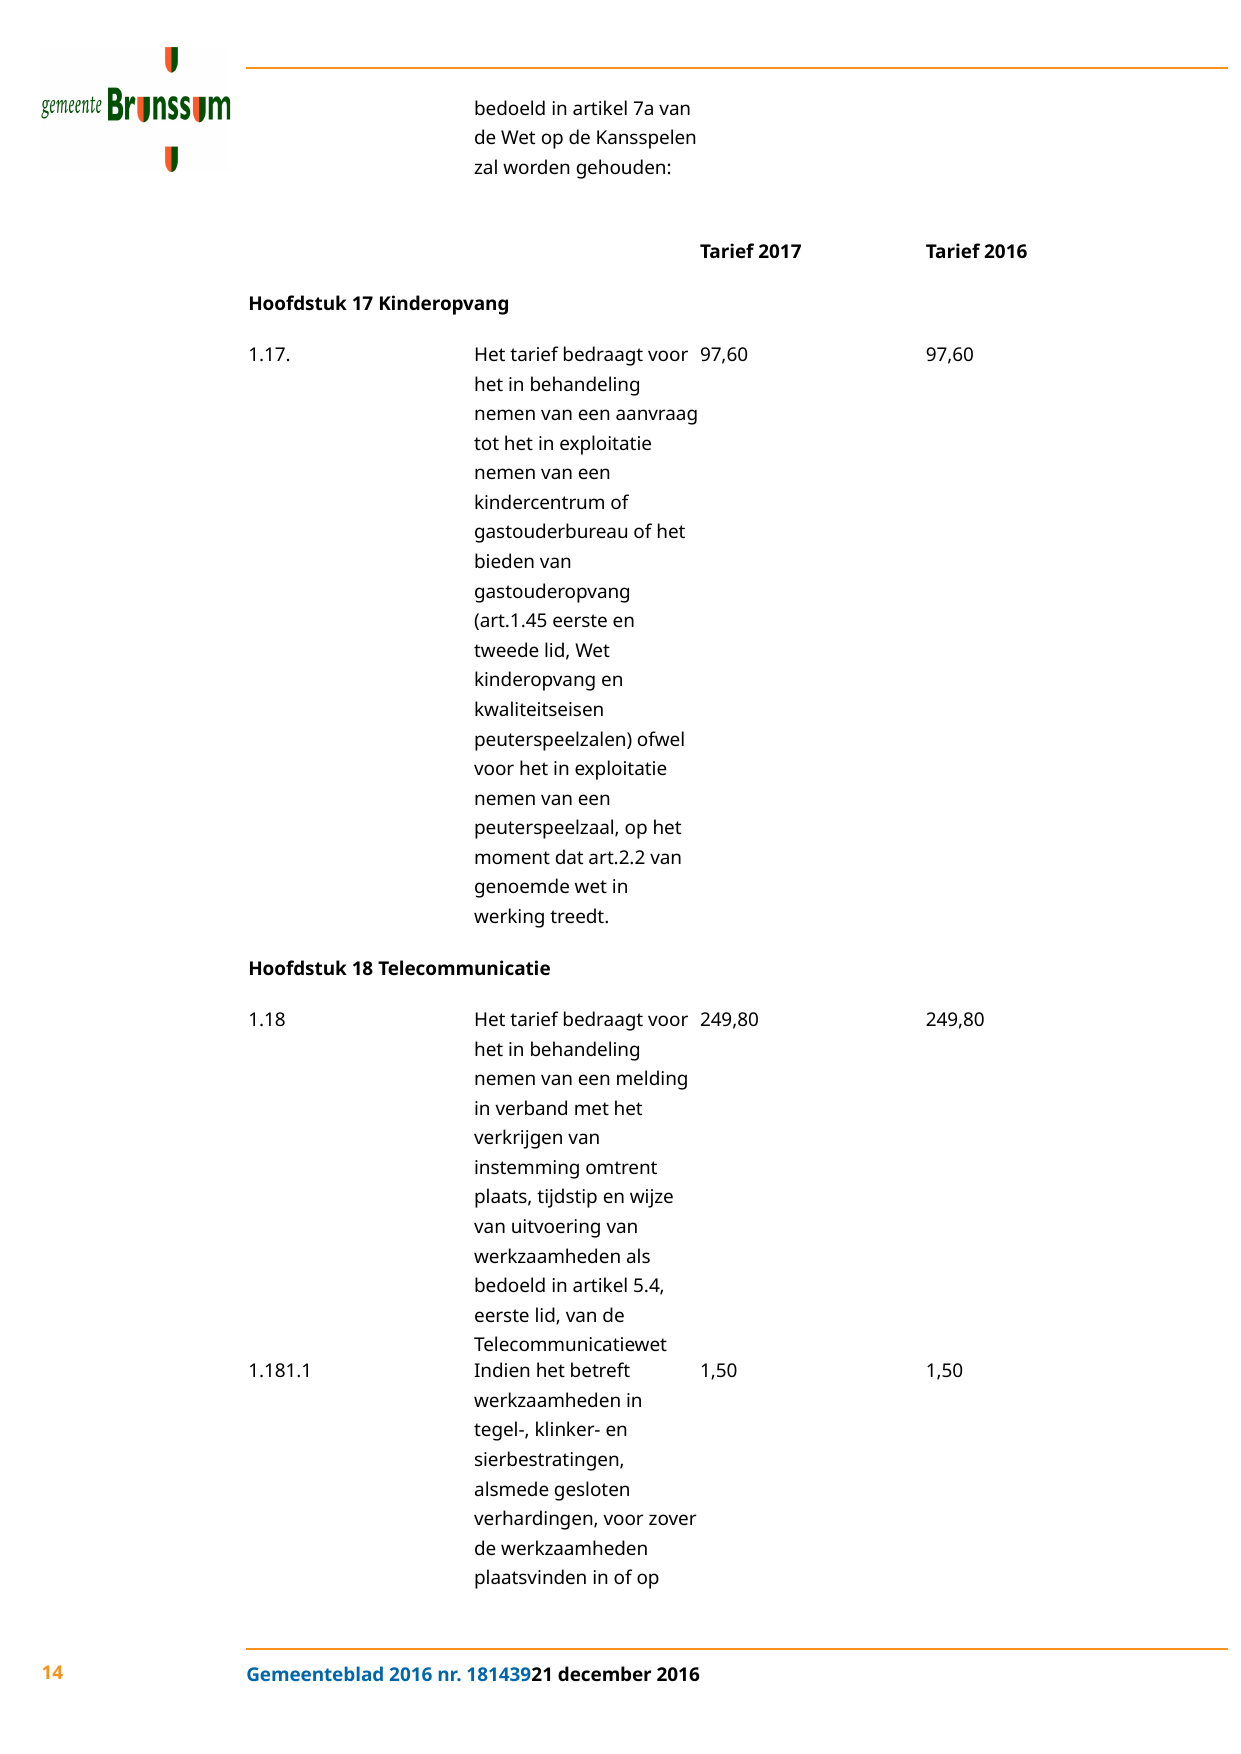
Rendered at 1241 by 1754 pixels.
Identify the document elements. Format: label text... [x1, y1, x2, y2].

table_cell [926, 929, 1152, 955]
table_cell 97,60 [926, 341, 1152, 929]
table_cell [700, 981, 926, 1006]
table_cell [926, 316, 1152, 341]
table_cell [926, 180, 1152, 205]
table_cell 249,80 [926, 1006, 1152, 1357]
table_cell [926, 981, 1152, 1006]
table_cell [248, 981, 474, 1006]
table_cell [474, 981, 700, 1006]
table_cell 1.18 [248, 1006, 474, 1357]
table_cell Het tarief bedraagt voor het in behandeling nemen van een melding in verband met het verkrijgen van instemming omtrent plaats, tijdstip en wijze van uitvoering van werkzaamheden als bedoeld in artikel 5.4, eerste lid, van de Telecommunicatiewet [474, 1006, 700, 1357]
table_cell Hoofdstuk 17 Kinderopvang [248, 290, 700, 316]
table_cell [700, 95, 926, 180]
table_cell [700, 316, 926, 341]
table_cell [248, 95, 474, 180]
table_cell [474, 316, 700, 341]
table_cell [248, 316, 474, 341]
table_cell [700, 290, 926, 316]
table_header Tarief 2017 [700, 238, 926, 264]
table_cell Het tarief bedraagt voor het in behandeling nemen van een aanvraag tot het in exploitatie nemen van een kindercentrum of gastouderbureau of het bieden van gastouderopvang (art.1.45 eerste en tweede lid, Wet kinderopvang en kwaliteitseisen peuterspeelzalen) ofwel voor het in exploitatie nemen van een peuterspeelzaal, op het moment dat art.2.2 van genoemde wet in werking treedt. [474, 341, 700, 929]
table_cell 1,50 [926, 1358, 1152, 1590]
table_cell [926, 264, 1152, 290]
table_cell bedoeld in artikel 7a van de Wet op de Kansspelen zal worden gehouden: [474, 95, 700, 180]
table_header [474, 238, 700, 264]
table_cell [474, 264, 700, 290]
table_cell Indien het betreft werkzaamheden in tegel-, klinker- en sierbestratingen, alsmede gesloten verhardingen, voor zover de werkzaamheden plaatsvinden in of op [474, 1358, 700, 1590]
table_cell [248, 264, 474, 290]
table_cell 1,50 [700, 1358, 926, 1590]
table_cell [248, 929, 474, 955]
table_cell [926, 95, 1152, 180]
picture [41, 47, 231, 172]
table_cell [474, 180, 700, 205]
table_cell [700, 264, 926, 290]
table_cell [700, 180, 926, 205]
table_cell 249,80 [700, 1006, 926, 1357]
table_cell [700, 955, 926, 981]
table_cell [700, 929, 926, 955]
table_cell [474, 929, 700, 955]
table_cell Hoofdstuk 18 Telecommunicatie [248, 955, 700, 981]
table_header [248, 238, 474, 264]
table_cell 1.181.1 [248, 1358, 474, 1590]
table_cell [248, 180, 474, 205]
table_cell 1.17. [248, 341, 474, 929]
table_header Tarief 2016 [926, 238, 1152, 264]
table_cell 97,60 [700, 341, 926, 929]
